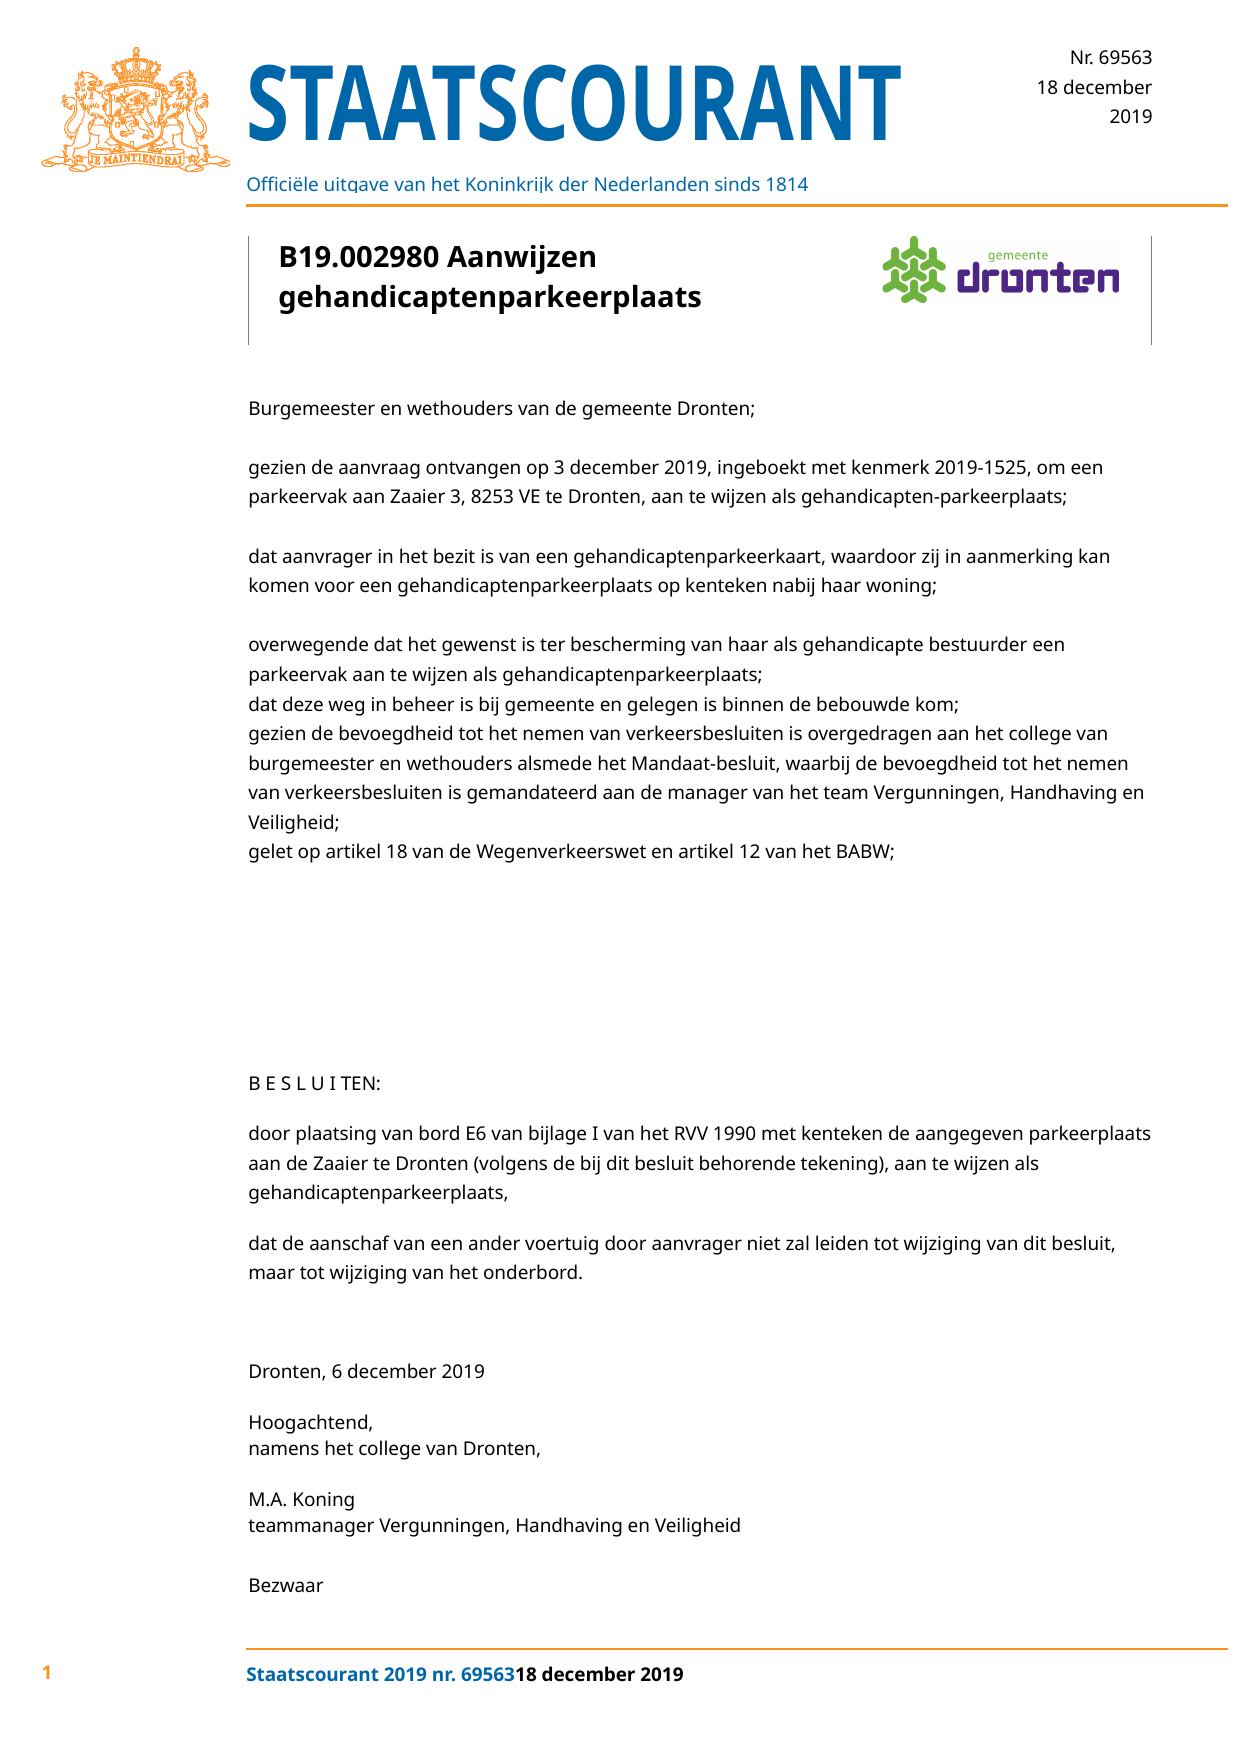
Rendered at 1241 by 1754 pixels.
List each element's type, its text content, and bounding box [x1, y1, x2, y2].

text door plaatsing van bord E6 van bijlage I van het RVV 1990 met kenteken de aangegeven parkeerplaats aan de Zaaier te Dronten (volgens de bij dit besluit behorende tekening), aan te wijzen als gehandicaptenparkeerplaats, [248, 1120, 1152, 1205]
text Burgemeester en wethouders van de gemeente Dronten; [248, 395, 1152, 421]
table_header B19.002980 Aanwijzen gehandicaptenparkeerplaats [249, 236, 850, 345]
table_header [850, 236, 882, 302]
text overwegende dat het gewenst is ter bescherming van haar als gehandicapte bestuurder een parkeervak aan te wijzen als gehandicaptenparkeerplaats; [248, 632, 1152, 687]
table_header [850, 303, 1151, 345]
text B E S L U I TEN: [248, 1070, 1152, 1096]
text gezien de bevoegdheid tot het nemen van verkeersbesluiten is overgedragen aan het college van burgemeester en wethouders alsmede het Mandaat-besluit, waarbij de bevoegdheid tot het nemen van verkeersbesluiten is gemandateerd aan de manager van het team Vergunningen, Handhaving en Veiligheid; [248, 720, 1152, 835]
text M.A. Koning [248, 1486, 1152, 1512]
text Hoogachtend, [248, 1409, 1152, 1435]
text gelet op artikel 18 van de Wegenverkeerswet en artikel 12 van het BABW; [248, 839, 1152, 864]
text Bezwaar [248, 1577, 1152, 1597]
text dat de aanschaf van een ander voertuig door aanvrager niet zal leiden tot wijziging van dit besluit, maar tot wijziging van het onderbord. [248, 1230, 1152, 1285]
table_header [1119, 236, 1151, 302]
text namens het college van Dronten, [248, 1435, 1152, 1461]
text Dronten, 6 december 2019 [248, 1358, 1152, 1383]
picture [41, 47, 231, 172]
text gezien de aanvraag ontvangen op 3 december 2019, ingeboekt met kenmerk 2019-1525, om een parkeervak aan Zaaier 3, 8253 VE te Dronten, aan te wijzen als gehandicapten-parkeerplaats; [248, 454, 1152, 509]
text dat aanvrager in het bezit is van een gehandicaptenparkeerkaart, waardoor zij in aanmerking kan komen voor een gehandicaptenparkeerplaats op kenteken nabij haar woning; [248, 543, 1152, 598]
picture [882, 236, 1119, 303]
text teammanager Vergunningen, Handhaving en Veiligheid [248, 1512, 1152, 1538]
text dat deze weg in beheer is bij gemeente en gelegen is binnen de bebouwde kom; [248, 691, 1152, 717]
